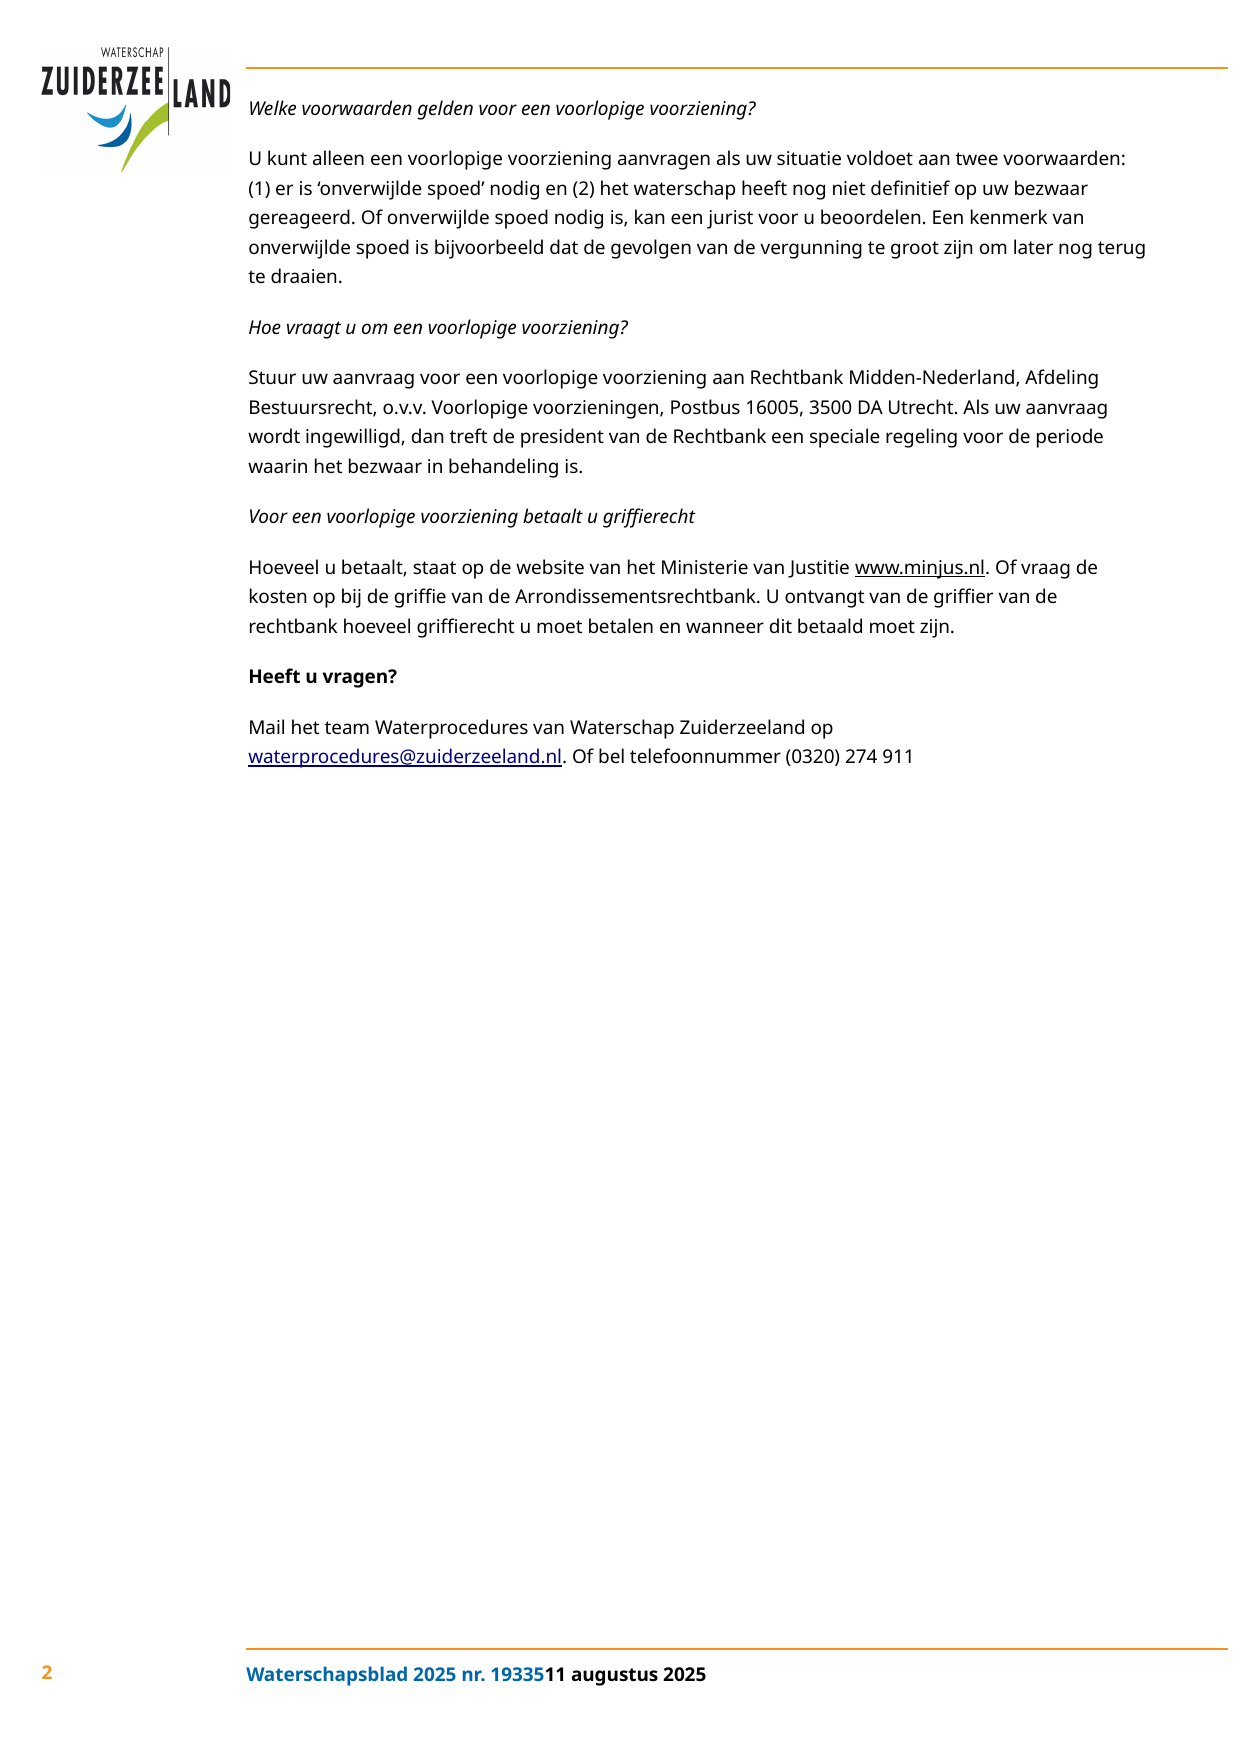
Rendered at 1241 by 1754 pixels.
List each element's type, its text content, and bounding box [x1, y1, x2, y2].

text Stuur uw aanvraag voor een voorlopige voorziening aan Rechtbank Midden-Nederland, Afdeling Bestuursrecht, o.v.v. Voorlopige voorzieningen, Postbus 16005, 3500 DA Utrecht. Als uw aanvraag wordt ingewilligd, dan treft de president van de Rechtbank een speciale regeling voor de periode waarin het bezwaar in behandeling is. [248, 364, 1152, 479]
picture [41, 47, 231, 172]
text Voor een voorlopige voorziening betaalt u griffierecht [248, 503, 1152, 529]
text Heeft u vragen? [248, 663, 1152, 689]
text Welke voorwaarden gelden voor een voorlopige voorziening? [248, 95, 1152, 121]
text Hoeveel u betaalt, staat op de website van het Ministerie van Justitie www.minjus.nl. Of vraag de kosten op bij de griffie van de Arrondissementsrechtbank. U ontvangt van de griffier van de rechtbank hoeveel griffierecht u moet betalen en wanneer dit betaald moet zijn. [248, 554, 1152, 639]
text U kunt alleen een voorlopige voorziening aanvragen als uw situatie voldoet aan twee voorwaarden: (1) er is ‘onverwijlde spoed’ nodig en (2) het waterschap heeft nog niet definitief op uw bezwaar gereageerd. Of onverwijlde spoed nodig is, kan een jurist voor u beoordelen. Een kenmerk van onverwijlde spoed is bijvoorbeeld dat de gevolgen van de vergunning te groot zijn om later nog terug te draaien. [248, 145, 1152, 289]
text Hoe vraagt u om een voorlopige voorziening? [248, 314, 1152, 340]
text Mail het team Waterprocedures van Waterschap Zuiderzeeland op waterprocedures@zuiderzeeland.nl. Of bel telefoonnummer (0320) 274 911 [248, 714, 1152, 769]
